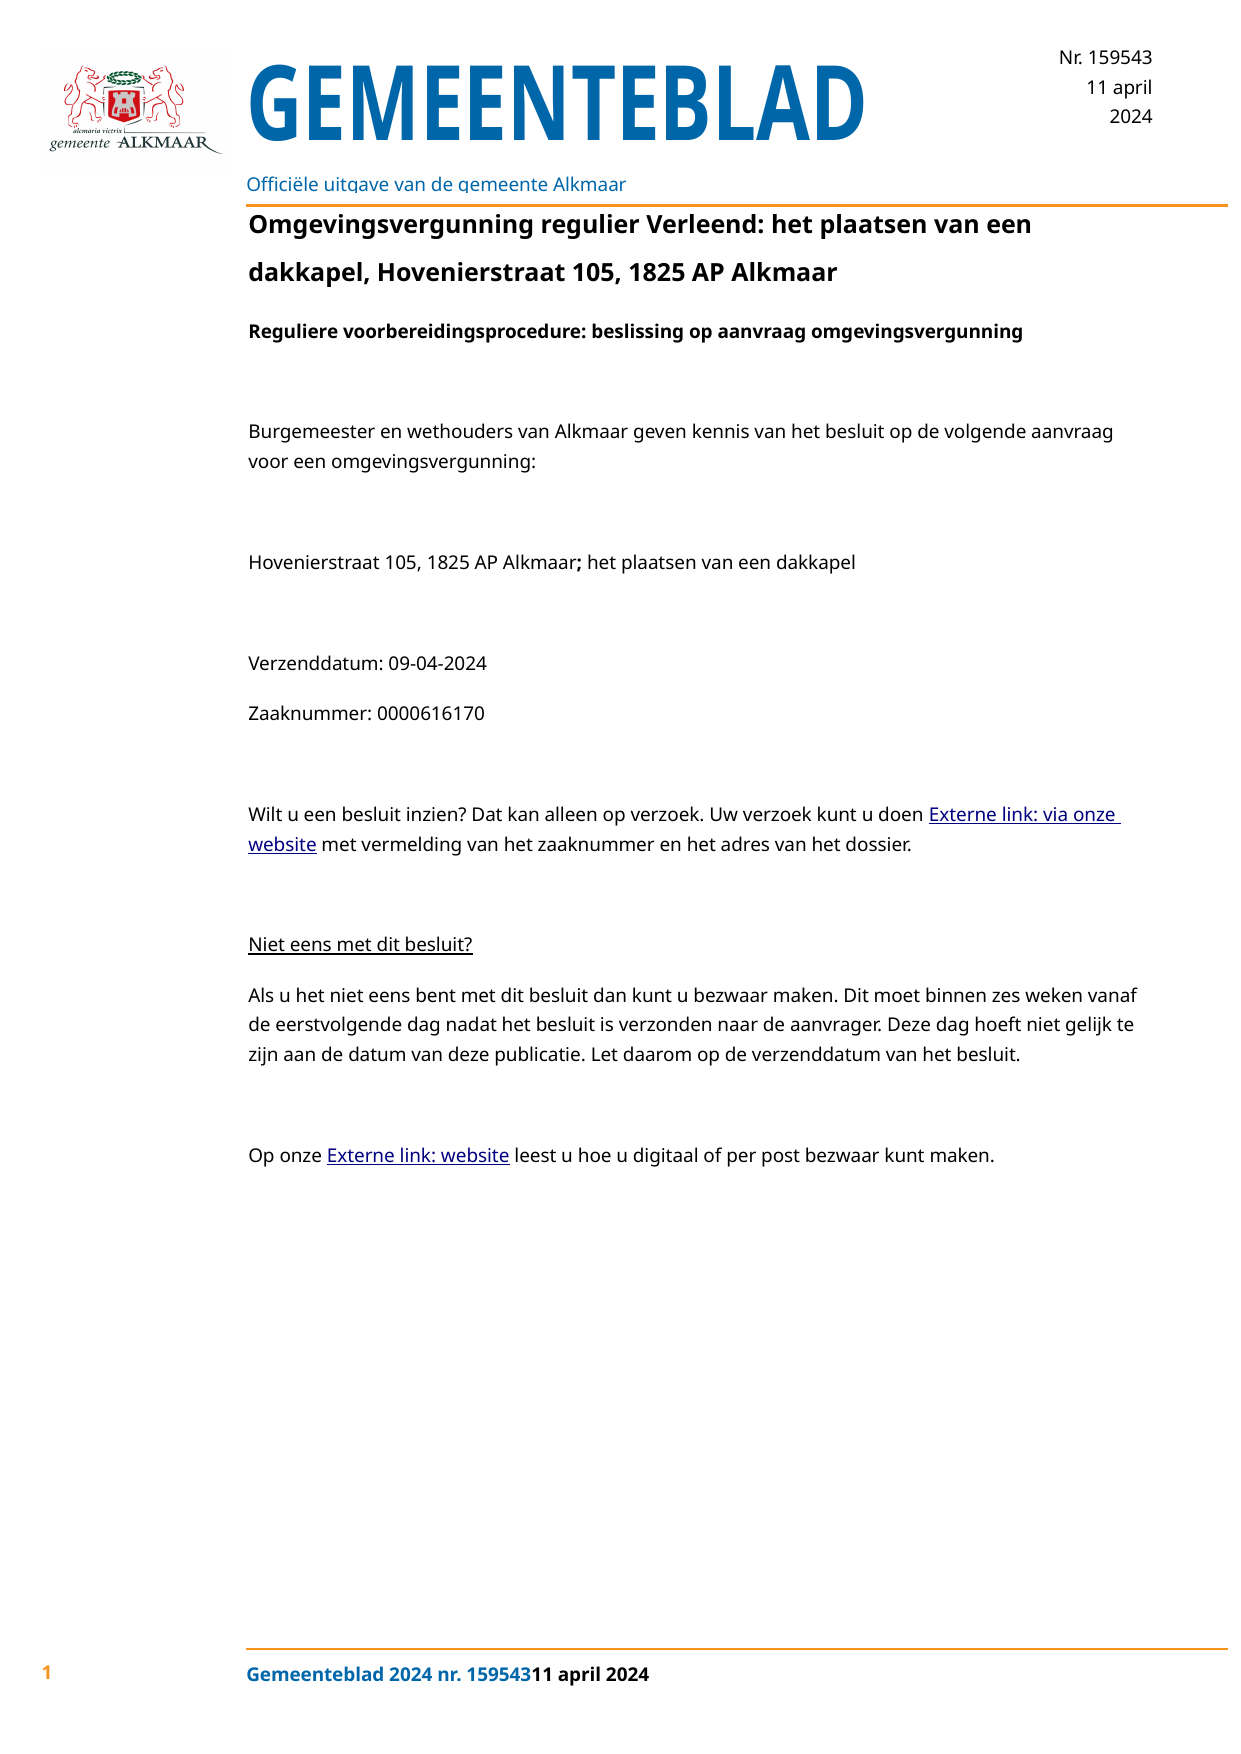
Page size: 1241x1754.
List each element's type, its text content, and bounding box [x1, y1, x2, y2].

text Wilt u een besluit inzien? Dat kan alleen op verzoek. Uw verzoek kunt u doen Externe link: via onze website met vermelding van het zaaknummer en het adres van het dossier. [248, 801, 1152, 857]
text Omgevingsvergunning regulier Verleend: het plaatsen van een dakkapel, Hovenierstraat 105, 1825 AP Alkmaar [248, 207, 1152, 288]
text Niet eens met dit besluit? [248, 932, 1152, 957]
text Zaaknummer: 0000616170 [248, 700, 1152, 726]
text Reguliere voorbereidingsprocedure: beslissing op aanvraag omgevingsvergunning [248, 318, 1152, 344]
text Burgemeester en wethouders van Alkmaar geven kennis van het besluit op de volgende aanvraag voor een omgevingsvergunning: [248, 419, 1152, 474]
picture [41, 47, 231, 172]
text Op onze Externe link: website leest u hoe u digitaal of per post bezwaar kunt maken. [248, 1142, 1152, 1168]
text Verzenddatum: 09-04-2024 [248, 650, 1152, 676]
text Hovenierstraat 105, 1825 AP Alkmaar; het plaatsen van een dakkapel [248, 549, 1152, 575]
text Als u het niet eens bent met dit besluit dan kunt u bezwaar maken. Dit moet binnen zes weken vanaf de eerstvolgende dag nadat het besluit is verzonden naar de aanvrager. Deze dag hoeft niet gelijk te zijn aan de datum van deze publicatie. Let daarom op de verzenddatum van het besluit. [248, 982, 1152, 1067]
